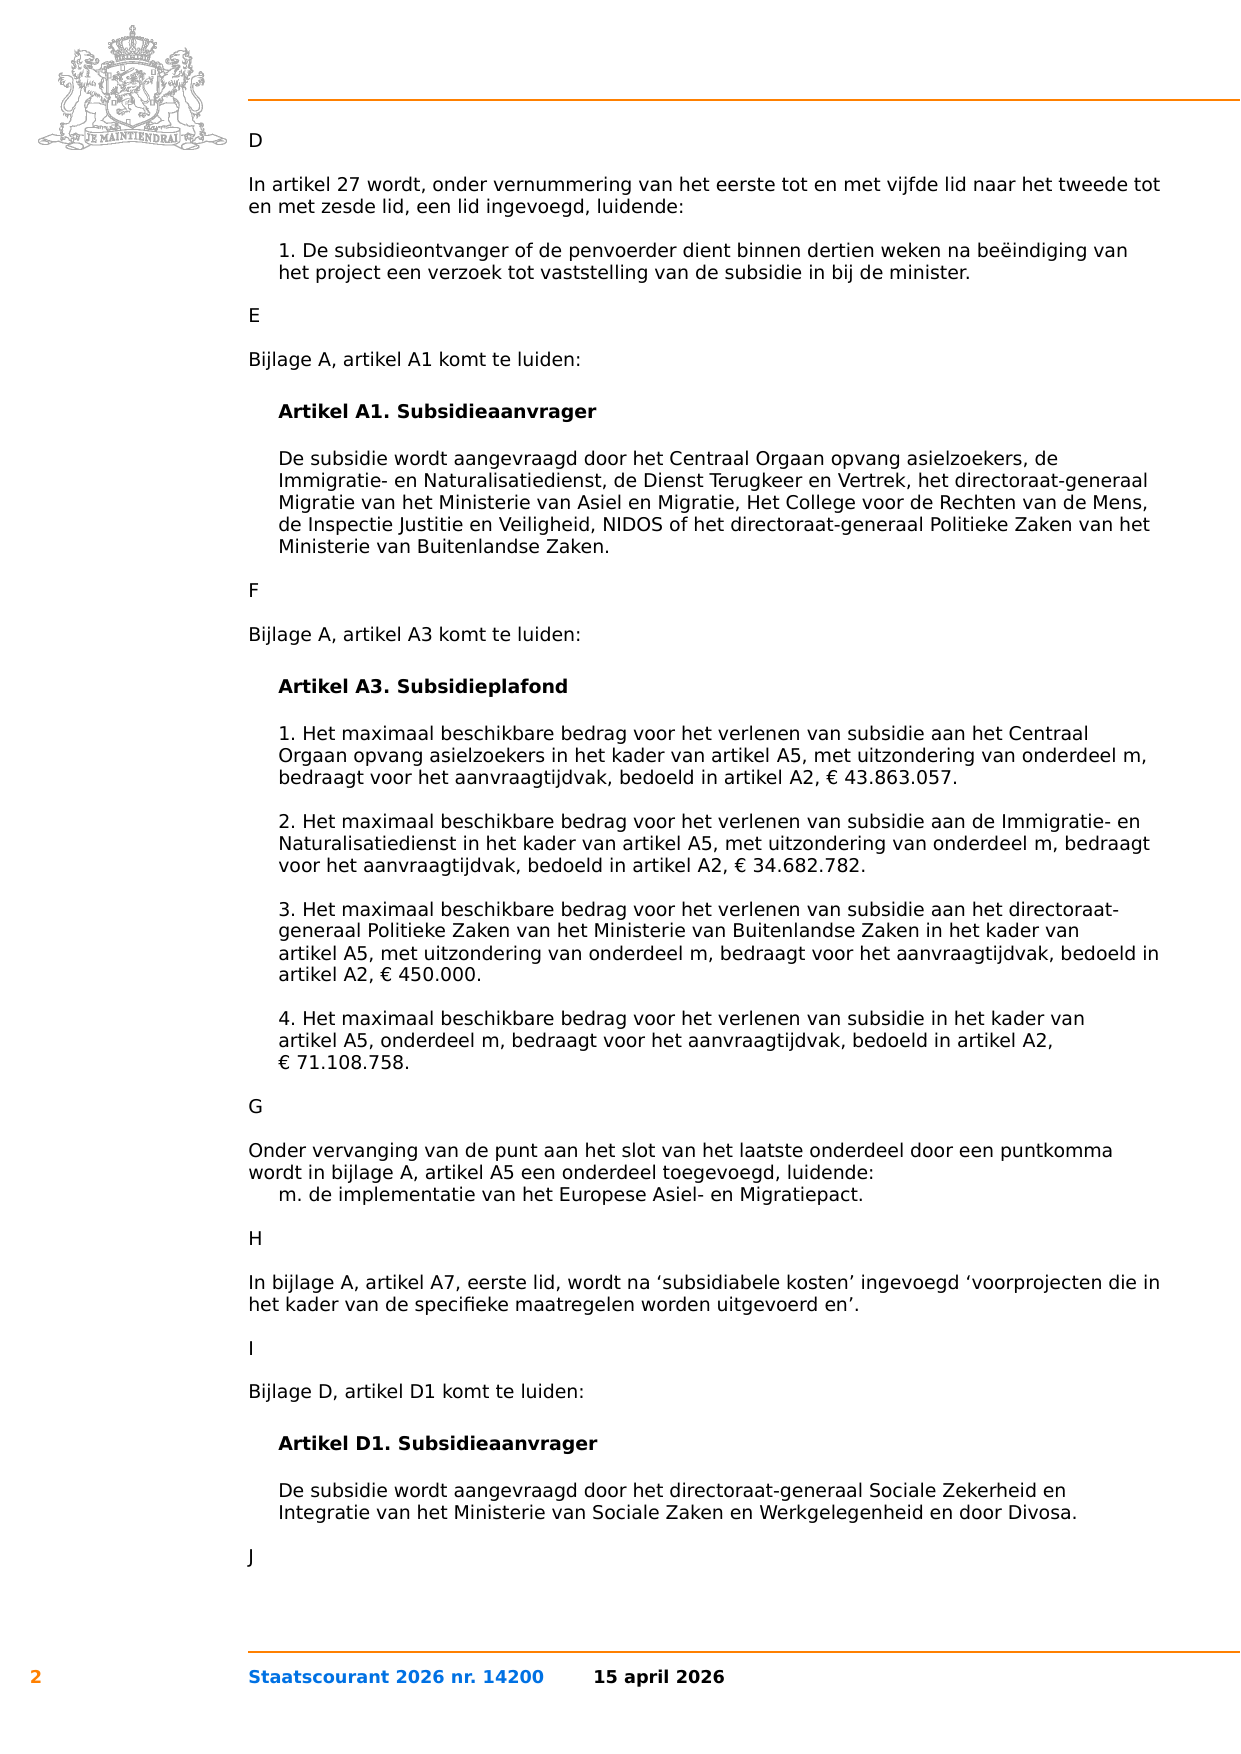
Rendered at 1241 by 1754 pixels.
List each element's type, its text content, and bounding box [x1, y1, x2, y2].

text Bijlage D, artikel D1 komt te luiden: [248, 1381, 1163, 1403]
text 3. Het maximaal beschikbare bedrag voor het verlenen van subsidie aan het directoraat-generaal Politieke Zaken van het Ministerie van Buitenlandse Zaken in het kader van artikel A5, met uitzondering van onderdeel m, bedraagt voor het aanvraagtijdvak, bedoeld in artikel A2, € 450.000. [278, 898, 1163, 986]
subtitle Artikel D1. Subsidieaanvrager [278, 1433, 1163, 1455]
text Bijlage A, artikel A3 komt te luiden: [248, 624, 1163, 646]
text F [248, 580, 1163, 602]
text D [248, 130, 1163, 152]
subtitle Artikel A3. Subsidieplafond [278, 676, 1163, 698]
subtitle Artikel A1. Subsidieaanvrager [278, 401, 1163, 423]
text 1. De subsidieontvanger of de penvoerder dient binnen dertien weken na beëindiging van het project een verzoek tot vaststelling van de subsidie in bij de minister. [278, 239, 1163, 283]
text Bijlage A, artikel A1 komt te luiden: [248, 349, 1163, 371]
text 2. Het maximaal beschikbare bedrag voor het verlenen van subsidie aan de Immigratie- en Naturalisatiedienst in het kader van artikel A5, met uitzondering van onderdeel m, bedraagt voor het aanvraagtijdvak, bedoeld in artikel A2, € 34.682.782. [278, 811, 1163, 877]
text H [248, 1228, 1163, 1250]
text G [248, 1096, 1163, 1118]
text De subsidie wordt aangevraagd door het Centraal Orgaan opvang asielzoekers, de Immigratie- en Naturalisatiedienst, de Dienst Terugkeer en Vertrek, het directoraat-generaal Migratie van het Ministerie van Asiel en Migratie, Het College voor de Rechten van de Mens, de Inspectie Justitie en Veiligheid, NIDOS of het directoraat-generaal Politieke Zaken van het Ministerie van Buitenlandse Zaken. [278, 448, 1163, 558]
text m. de implementatie van het Europese Asiel- en Migratiepact. [278, 1184, 1163, 1206]
text I [248, 1337, 1163, 1359]
text Onder vervanging van de punt aan het slot van het laatste onderdeel door een puntkomma wordt in bijlage A, artikel A5 een onderdeel toegevoegd, luidende: [248, 1140, 1163, 1184]
text J [248, 1546, 1163, 1568]
text In bijlage A, artikel A7, eerste lid, wordt na ‘subsidiabele kosten’ ingevoegd ‘voorprojecten die in het kader van de specifieke maatregelen worden uitgevoerd en’. [248, 1272, 1163, 1316]
picture [38, 25, 227, 150]
text 4. Het maximaal beschikbare bedrag voor het verlenen van subsidie in het kader van artikel A5, onderdeel m, bedraagt voor het aanvraagtijdvak, bedoeld in artikel A2, € 71.108.758. [278, 1008, 1163, 1074]
text 1. Het maximaal beschikbare bedrag voor het verlenen van subsidie aan het Centraal Orgaan opvang asielzoekers in het kader van artikel A5, met uitzondering van onderdeel m, bedraagt voor het aanvraagtijdvak, bedoeld in artikel A2, € 43.863.057. [278, 723, 1163, 789]
text De subsidie wordt aangevraagd door het directoraat-generaal Sociale Zekerheid en Integratie van het Ministerie van Sociale Zaken en Werkgelegenheid en door Divosa. [278, 1480, 1163, 1524]
text E [248, 305, 1163, 327]
text In artikel 27 wordt, onder vernummering van het eerste tot en met vijfde lid naar het tweede tot en met zesde lid, een lid ingevoegd, luidende: [248, 174, 1163, 218]
